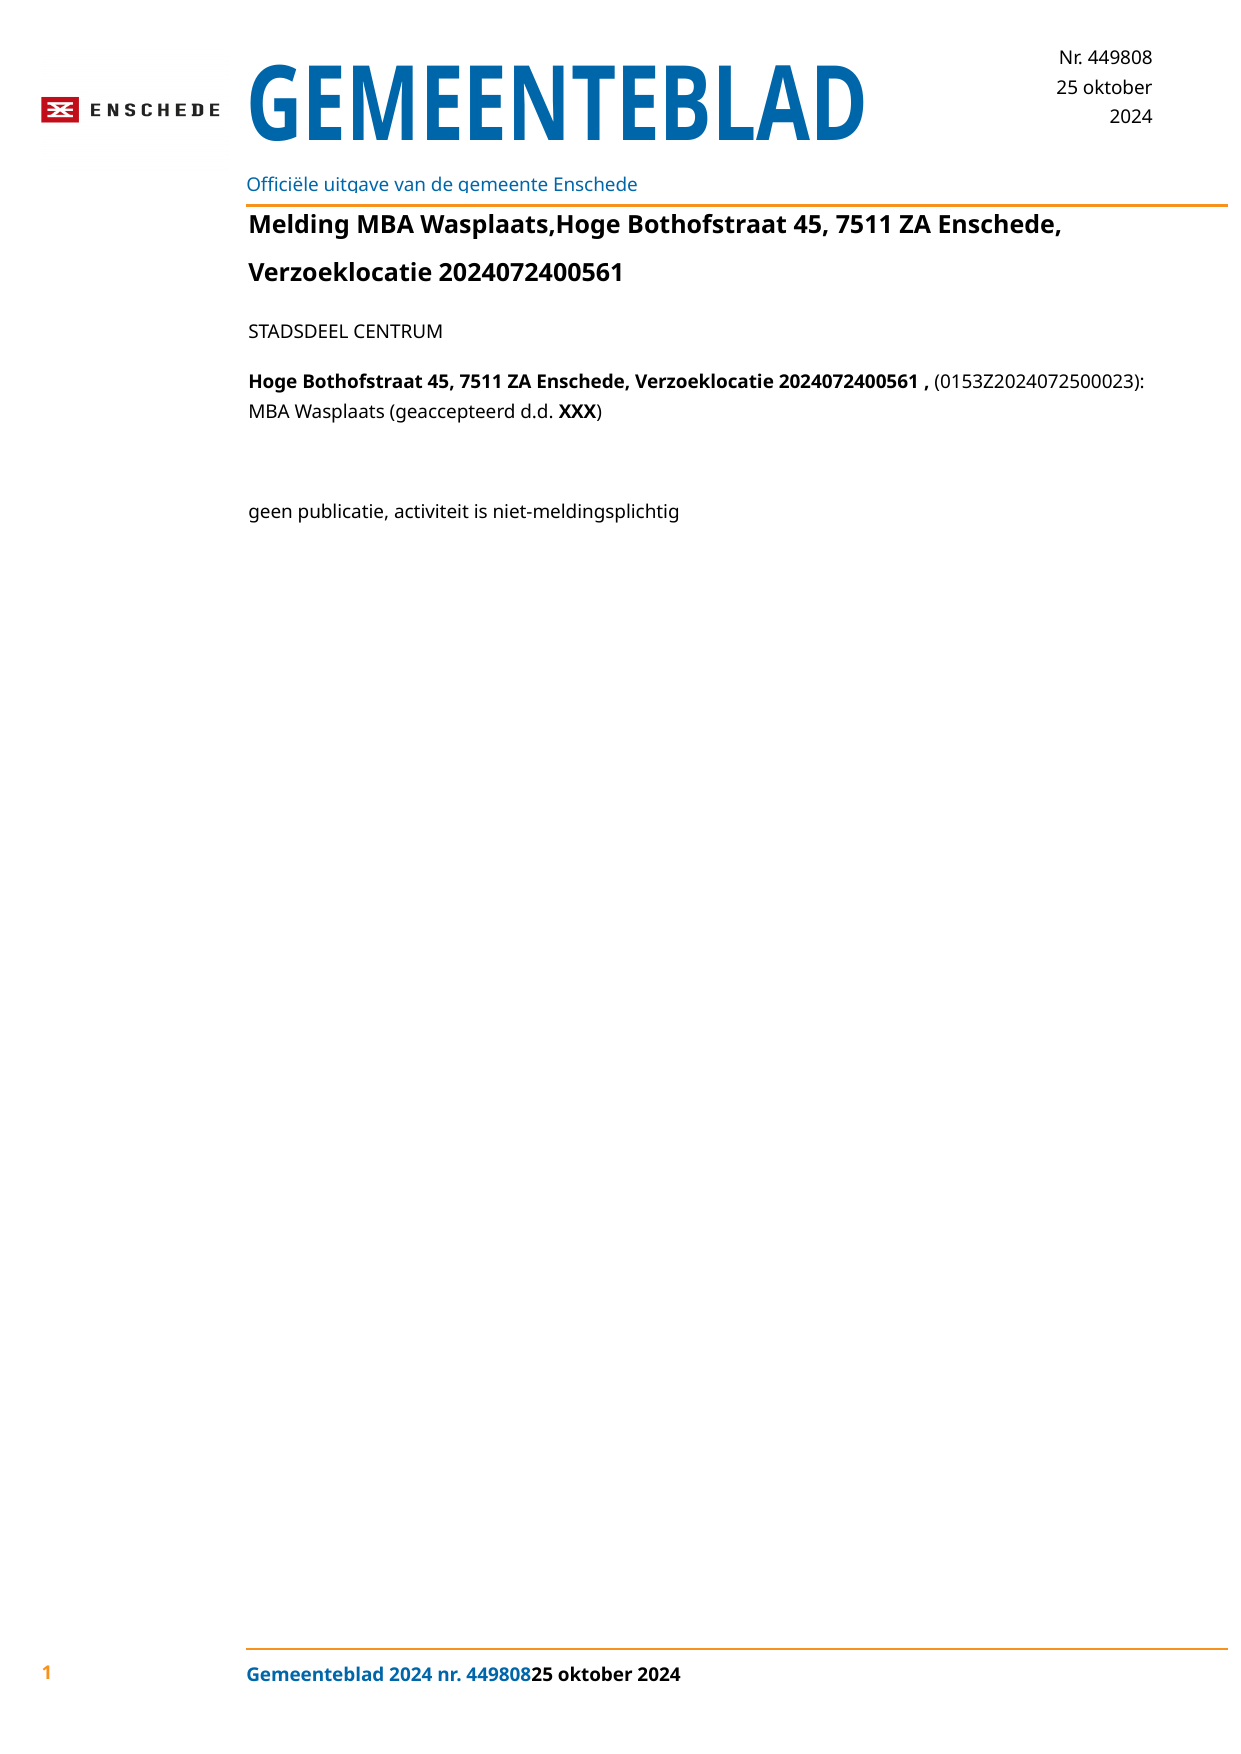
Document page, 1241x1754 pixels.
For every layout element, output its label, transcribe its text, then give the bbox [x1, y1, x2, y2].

text geen publicatie, activiteit is niet-meldingsplichtig [248, 499, 1152, 524]
text Melding MBA Wasplaats,Hoge Bothofstraat 45, 7511 ZA Enschede, Verzoeklocatie 2024072400561 [248, 207, 1152, 288]
text Hoge Bothofstraat 45, 7511 ZA Enschede, Verzoeklocatie 2024072400561 , (0153Z2024072500023): MBA Wasplaats (geaccepteerd d.d. XXX) [248, 368, 1152, 424]
picture [41, 47, 231, 172]
text STADSDEEL CENTRUM [248, 318, 1152, 344]
